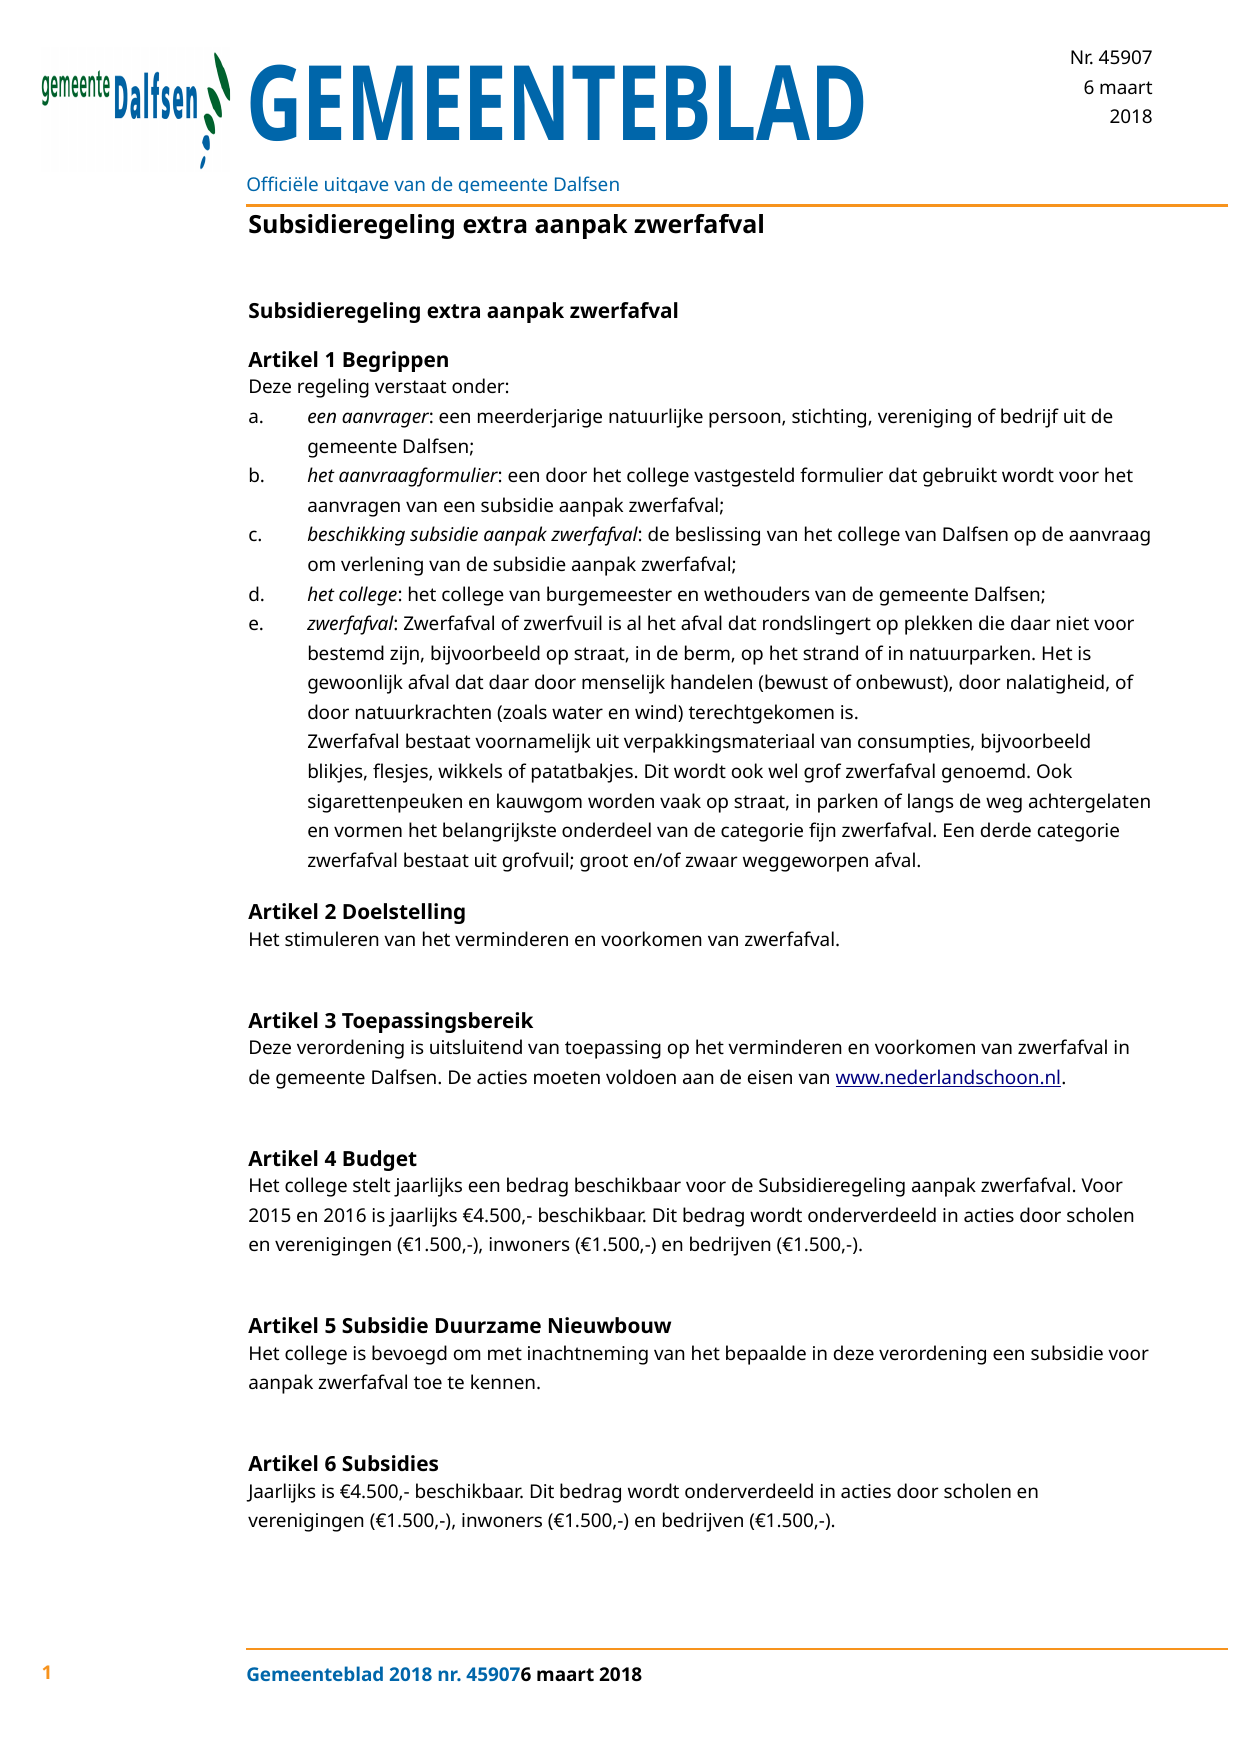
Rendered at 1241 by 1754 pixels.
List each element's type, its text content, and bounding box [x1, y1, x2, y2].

text Artikel 6 Subsidies [248, 1449, 1152, 1478]
list een aanvrager: een meerderjarige natuurlijke persoon, stichting, vereniging of bedrijf uit de gemeente Dalfsen; [248, 403, 1152, 459]
text Het stimuleren van het verminderen en voorkomen van zwerfafval. [248, 926, 1152, 952]
text Subsidieregeling extra aanpak zwerfafval [248, 207, 1152, 241]
text Jaarlijks is €4.500,- beschikbaar. Dit bedrag wordt onderverdeeld in acties door scholen en verenigingen (€1.500,-), inwoners (€1.500,-) en bedrijven (€1.500,-). [248, 1478, 1152, 1533]
text Deze regeling verstaat onder: [248, 374, 1152, 399]
list zwerfafval: Zwerfafval of zwerfvuil is al het afval dat rondslingert op plekken die daar niet voor bestemd zijn, bijvoorbeeld op straat, in de berm, op het strand of in natuurparken. Het is gewoonlijk afval dat daar door menselijk handelen (bewust of onbewust), door nalatigheid, of door natuurkrachten (zoals water en wind) terechtgekomen is. [248, 610, 1152, 725]
list het aanvraagformulier: een door het college vastgesteld formulier dat gebruikt wordt voor het aanvragen van een subsidie aanpak zwerfafval; [248, 462, 1152, 518]
text Het college stelt jaarlijks een bedrag beschikbaar voor de Subsidieregeling aanpak zwerfafval. Voor 2015 en 2016 is jaarlijks €4.500,- beschikbaar. Dit bedrag wordt onderverdeeld in acties door scholen en verenigingen (€1.500,-), inwoners (€1.500,-) en bedrijven (€1.500,-). [248, 1172, 1152, 1257]
list het college: het college van burgemeester en wethouders van de gemeente Dalfsen; [248, 581, 1152, 607]
picture [41, 47, 231, 172]
text Artikel 3 Toepassingsbereik [248, 1006, 1152, 1034]
list Zwerfafval bestaat voornamelijk uit verpakkingsmateriaal van consumpties, bijvoorbeeld blikjes, flesjes, wikkels of patatbakjes. Dit wordt ook wel grof zwerfafval genoemd. Ook sigarettenpeuken en kauwgom worden vaak op straat, in parken of langs de weg achtergelaten en vormen het belangrijkste onderdeel van de categorie fijn zwerfafval. Een derde categorie zwerfafval bestaat uit grofvuil; groot en/of zwaar weggeworpen afval. [248, 729, 1152, 873]
text Subsidieregeling extra aanpak zwerfafval [248, 296, 1152, 324]
text Artikel 2 Doelstelling [248, 897, 1152, 926]
text Artikel 1 Begrippen [248, 345, 1152, 374]
text Artikel 4 Budget [248, 1144, 1152, 1172]
list beschikking subsidie aanpak zwerfafval: de beslissing van het college van Dalfsen op de aanvraag om verlening van de subsidie aanpak zwerfafval; [248, 522, 1152, 577]
text Deze verordening is uitsluitend van toepassing op het verminderen en voorkomen van zwerfafval in de gemeente Dalfsen. De acties moeten voldoen aan de eisen van www.nederlandschoon.nl. [248, 1034, 1152, 1090]
text Artikel 5 Subsidie Duurzame Nieuwbouw [248, 1312, 1152, 1340]
text Het college is bevoegd om met inachtneming van het bepaalde in deze verordening een subsidie voor aanpak zwerfafval toe te kennen. [248, 1340, 1152, 1395]
